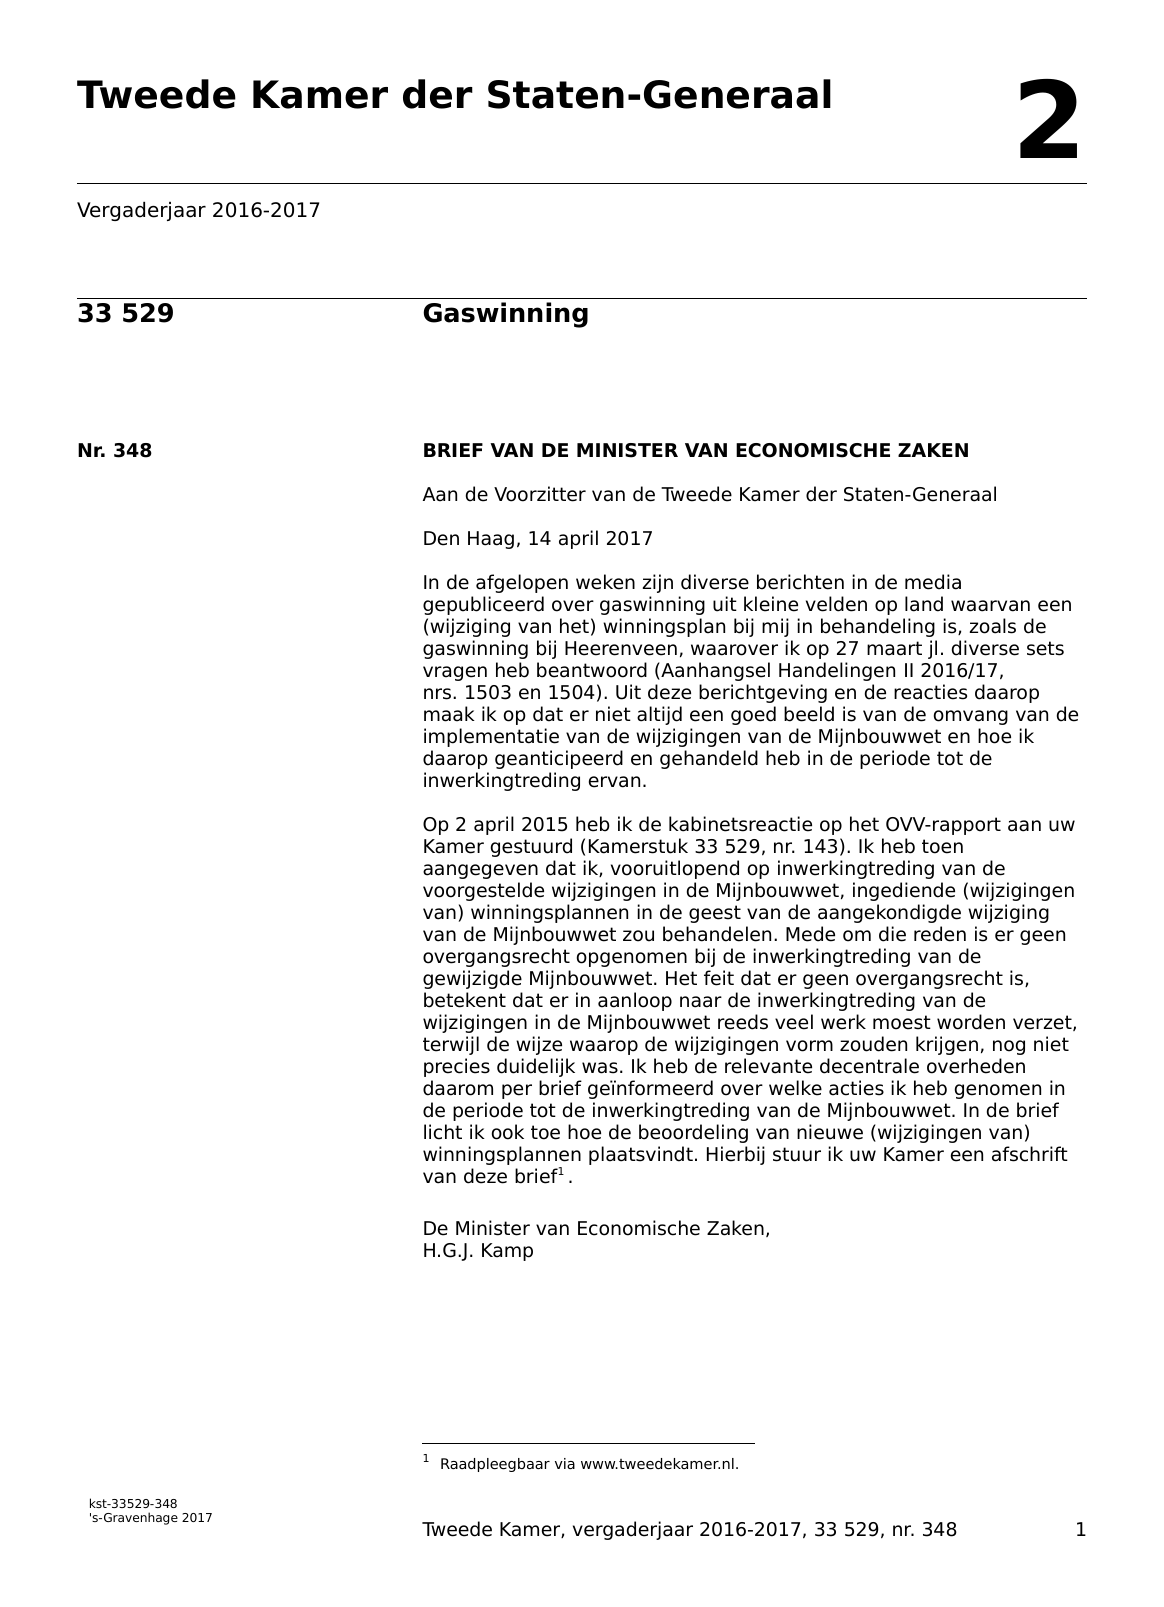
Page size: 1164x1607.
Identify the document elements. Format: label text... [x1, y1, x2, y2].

text De Minister van Economische Zaken, H.G.J. Kamp [422, 1218, 1087, 1262]
subtitle Nr. 348 BRIEF VAN DE MINISTER VAN ECONOMISCHE ZAKEN [77, 440, 1087, 462]
table_cell Vergaderjaar 2016-2017 [77, 184, 1087, 298]
table_header Tweede Kamer der Staten-Generaal [77, 59, 886, 183]
text kst-33529-348 [88, 1497, 323, 1511]
text Op 2 april 2015 heb ik de kabinetsreactie op het OVV-rapport aan uw Kamer gestuurd (Kamerstuk 33 529, nr. 143). Ik heb toen aangegeven dat ik, vooruitlopend op inwerkingtreding van de voorgestelde wijzigingen in de Mijnbouwwet, ingediende (wijzigingen van) winningsplannen in de geest van de aangekondigde wijziging van de Mijnbouwwet zou behandelen. Mede om die reden is er geen overgangsrecht opgenomen bij de inwerkingtreding van de gewijzigde Mijnbouwwet. Het feit dat er geen overgangsrecht is, betekent dat er in aanloop naar de inwerkingtreding van de wijzigingen in de Mijnbouwwet reeds veel werk moest worden verzet, terwijl de wijze waarop de wijzigingen vorm zouden krijgen, nog niet precies duidelijk was. Ik heb de relevante decentrale overheden daarom per brief geïnformeerd over welke acties ik heb genomen in de periode tot de inwerkingtreding van de Mijnbouwwet. In de brief licht ik ook toe hoe de beoordeling van nieuwe (wijzigingen van) winningsplannen plaatsvindt. Hierbij stuur ik uw Kamer een afschrift van deze brief. [422, 814, 1087, 1188]
text In de afgelopen weken zijn diverse berichten in de media gepubliceerd over gaswinning uit kleine velden op land waarvan een (wijziging van het) winningsplan bij mij in behandeling is, zoals de gaswinning bij Heerenveen, waarover ik op 27 maart jl. diverse sets vragen heb beantwoord (Aanhangsel Handelingen II 2016/17, nrs. 1503 en 1504). Uit deze berichtgeving en de reacties daarop maak ik op dat er niet altijd een goed beeld is van de omvang van de implementatie van de wijzigingen van de Mijnbouwwet en hoe ik daarop geanticipeerd en gehandeld heb in de periode tot de inwerkingtreding ervan. [422, 572, 1087, 792]
text 's-Gravenhage 2017 [88, 1511, 323, 1525]
table_header 2 [886, 59, 1087, 183]
subtitle 33 529 Gaswinning [77, 299, 1087, 329]
text Den Haag, 14 april 2017 [422, 528, 1087, 550]
text Raadpleegbaar via www.tweedekamer.nl. [422, 1452, 1087, 1474]
text Aan de Voorzitter van de Tweede Kamer der Staten-Generaal [422, 484, 1087, 506]
